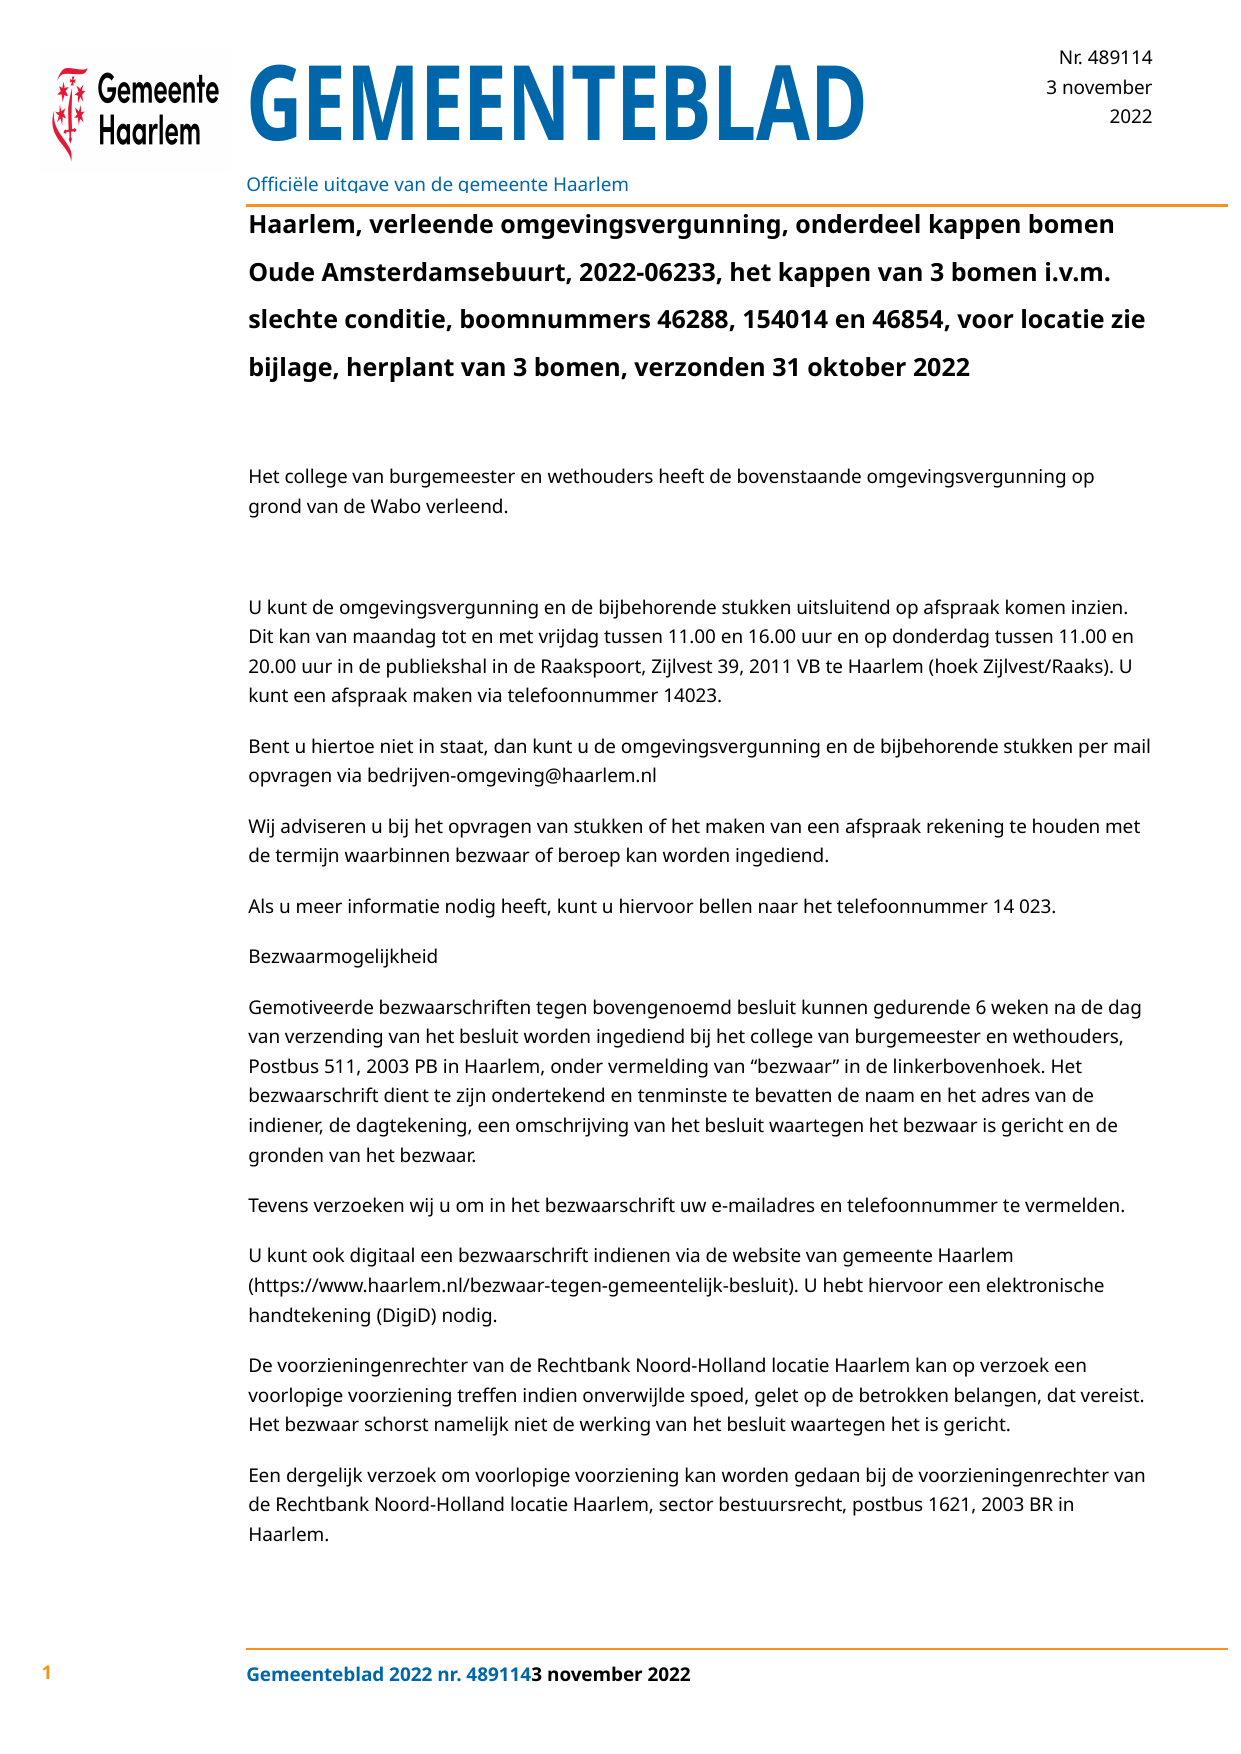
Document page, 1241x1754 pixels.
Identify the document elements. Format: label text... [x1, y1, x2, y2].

text Bezwaarmogelijkheid [248, 943, 1152, 969]
text Gemotiveerde bezwaarschriften tegen bovengenoemd besluit kunnen gedurende 6 weken na de dag van verzending van het besluit worden ingediend bij het college van burgemeester en wethouders, Postbus 511, 2003 PB in Haarlem, onder vermelding van “bezwaar” in de linkerbovenhoek. Het bezwaarschrift dient te zijn ondertekend en tenminste te bevatten de naam en het adres van de indiener, de dagtekening, een omschrijving van het besluit waartegen het bezwaar is gericht en de gronden van het bezwaar. [248, 994, 1152, 1168]
text U kunt ook digitaal een bezwaarschrift indienen via de website van gemeente Haarlem (https://www.haarlem.nl/bezwaar-tegen-gemeentelijk-besluit). U hebt hiervoor een elektronische handtekening (DigiD) nodig. [248, 1243, 1152, 1328]
text Haarlem, verleende omgevingsvergunning, onderdeel kappen bomen Oude Amsterdamsebuurt, 2022-06233, het kappen van 3 bomen i.v.m. slechte conditie, boomnummers 46288, 154014 en 46854, voor locatie zie bijlage, herplant van 3 bomen, verzonden 31 oktober 2022 [248, 207, 1152, 384]
text De voorzieningenrechter van de Rechtbank Noord-Holland locatie Haarlem kan op verzoek een voorlopige voorziening treffen indien onverwijlde spoed, gelet op de betrokken belangen, dat vereist. Het bezwaar schorst namelijk niet de werking van het besluit waartegen het is gericht. [248, 1352, 1152, 1437]
picture [41, 47, 231, 172]
text Wij adviseren u bij het opvragen van stukken of het maken van een afspraak rekening te houden met de termijn waarbinnen bezwaar of beroep kan worden ingediend. [248, 813, 1152, 868]
text U kunt de omgevingsvergunning en de bijbehorende stukken uitsluitend op afspraak komen inzien. Dit kan van maandag tot en met vrijdag tussen 11.00 en 16.00 uur en op donderdag tussen 11.00 en 20.00 uur in de publiekshal in de Raakspoort, Zijlvest 39, 2011 VB te Haarlem (hoek Zijlvest/Raaks). U kunt een afspraak maken via telefoonnummer 14023. [248, 594, 1152, 708]
text Het college van burgemeester en wethouders heeft de bovenstaande omgevingsvergunning op grond van de Wabo verleend. [248, 463, 1152, 519]
text Een dergelijk verzoek om voorlopige voorziening kan worden gedaan bij de voorzieningenrechter van de Rechtbank Noord-Holland locatie Haarlem, sector bestuursrecht, postbus 1621, 2003 BR in Haarlem. [248, 1462, 1152, 1547]
text Als u meer informatie nodig heeft, kunt u hiervoor bellen naar het telefoonnummer 14 023. [248, 893, 1152, 919]
text Bent u hiertoe niet in staat, dan kunt u de omgevingsvergunning en de bijbehorende stukken per mail opvragen via bedrijven-omgeving@haarlem.nl [248, 733, 1152, 788]
text Tevens verzoeken wij u om in het bezwaarschrift uw e-mailadres en telefoonnummer te vermelden. [248, 1192, 1152, 1218]
